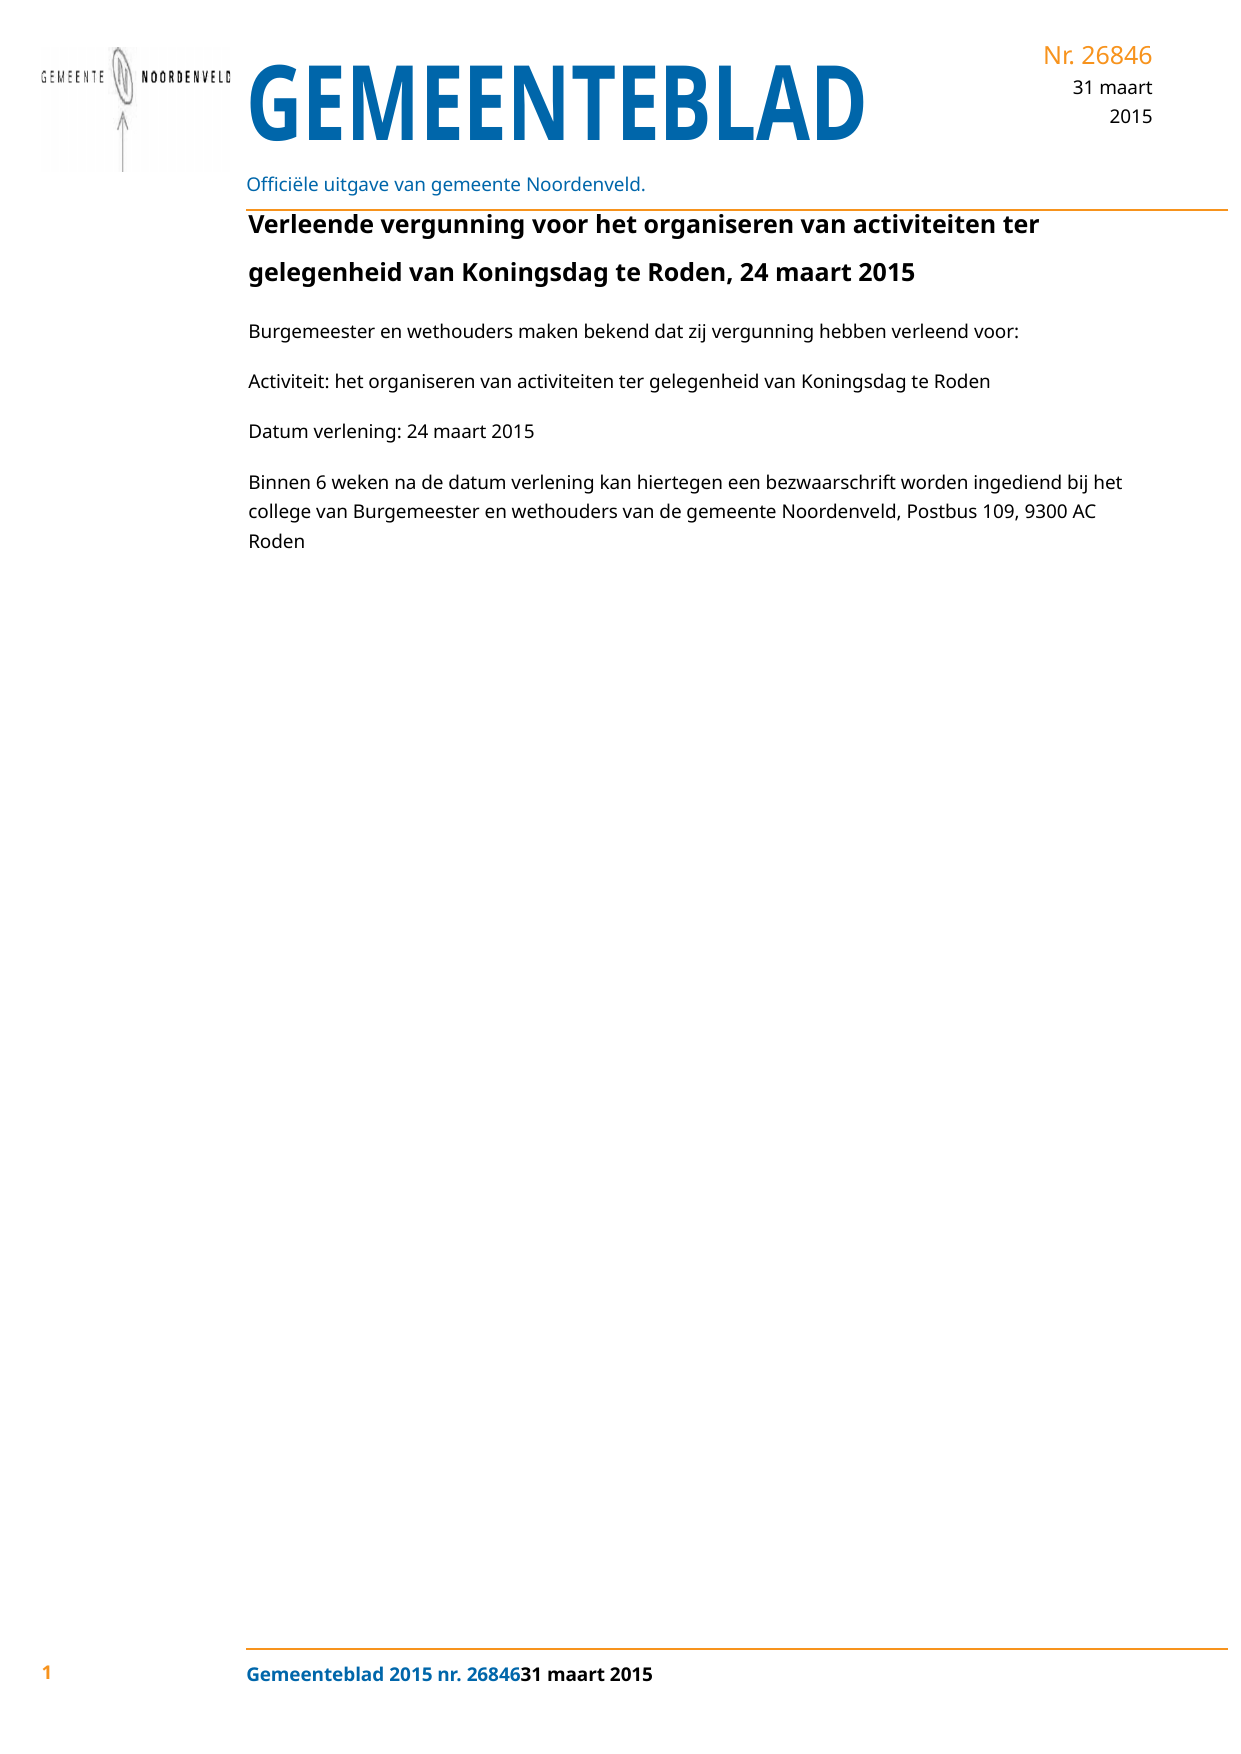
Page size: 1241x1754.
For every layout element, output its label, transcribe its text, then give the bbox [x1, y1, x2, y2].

text Datum verlening: 24 maart 2015 [248, 419, 1152, 444]
text Binnen 6 weken na de datum verlening kan hiertegen een bezwaarschrift worden ingediend bij het college van Burgemeester en wethouders van de gemeente Noordenveld, Postbus 109, 9300 AC Roden [248, 469, 1152, 554]
text Activiteit: het organiseren van activiteiten ter gelegenheid van Koningsdag te Roden [248, 368, 1152, 394]
picture [41, 47, 231, 172]
text Verleende vergunning voor het organiseren van activiteiten ter gelegenheid van Koningsdag te Roden, 24 maart 2015 [248, 211, 1152, 288]
text Burgemeester en wethouders maken bekend dat zij vergunning hebben verleend voor: [248, 318, 1152, 344]
